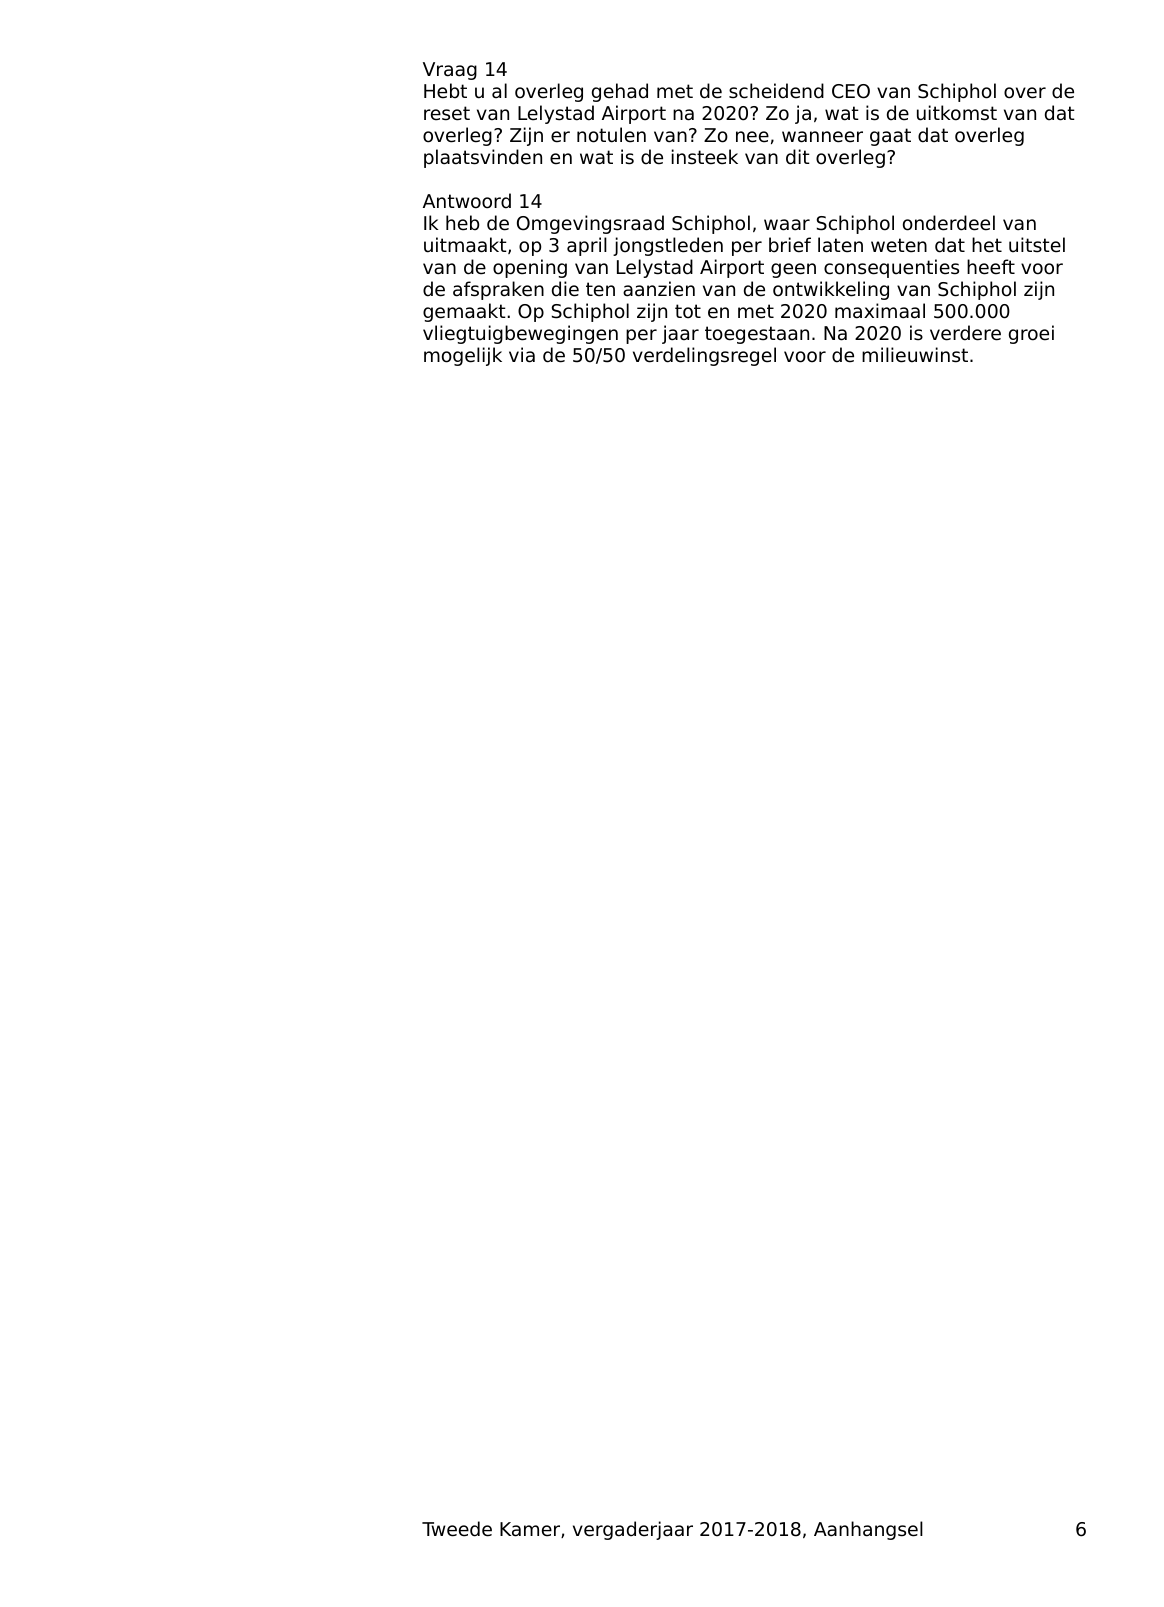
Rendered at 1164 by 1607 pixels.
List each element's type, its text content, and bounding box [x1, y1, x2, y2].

text Vraag 14 [422, 59, 1087, 81]
text Ik heb de Omgevingsraad Schiphol, waar Schiphol onderdeel van uitmaakt, op 3 april jongstleden per brief laten weten dat het uitstel van de opening van Lelystad Airport geen consequenties heeft voor de afspraken die ten aanzien van de ontwikkeling van Schiphol zijn gemaakt. Op Schiphol zijn tot en met 2020 maximaal 500.000 vliegtuigbewegingen per jaar toegestaan. Na 2020 is verdere groei mogelijk via de 50/50 verdelingsregel voor de milieuwinst. [422, 213, 1087, 367]
text Hebt u al overleg gehad met de scheidend CEO van Schiphol over de reset van Lelystad Airport na 2020? Zo ja, wat is de uitkomst van dat overleg? Zijn er notulen van? Zo nee, wanneer gaat dat overleg plaatsvinden en wat is de insteek van dit overleg? [422, 81, 1087, 169]
text Antwoord 14 [422, 191, 1087, 213]
